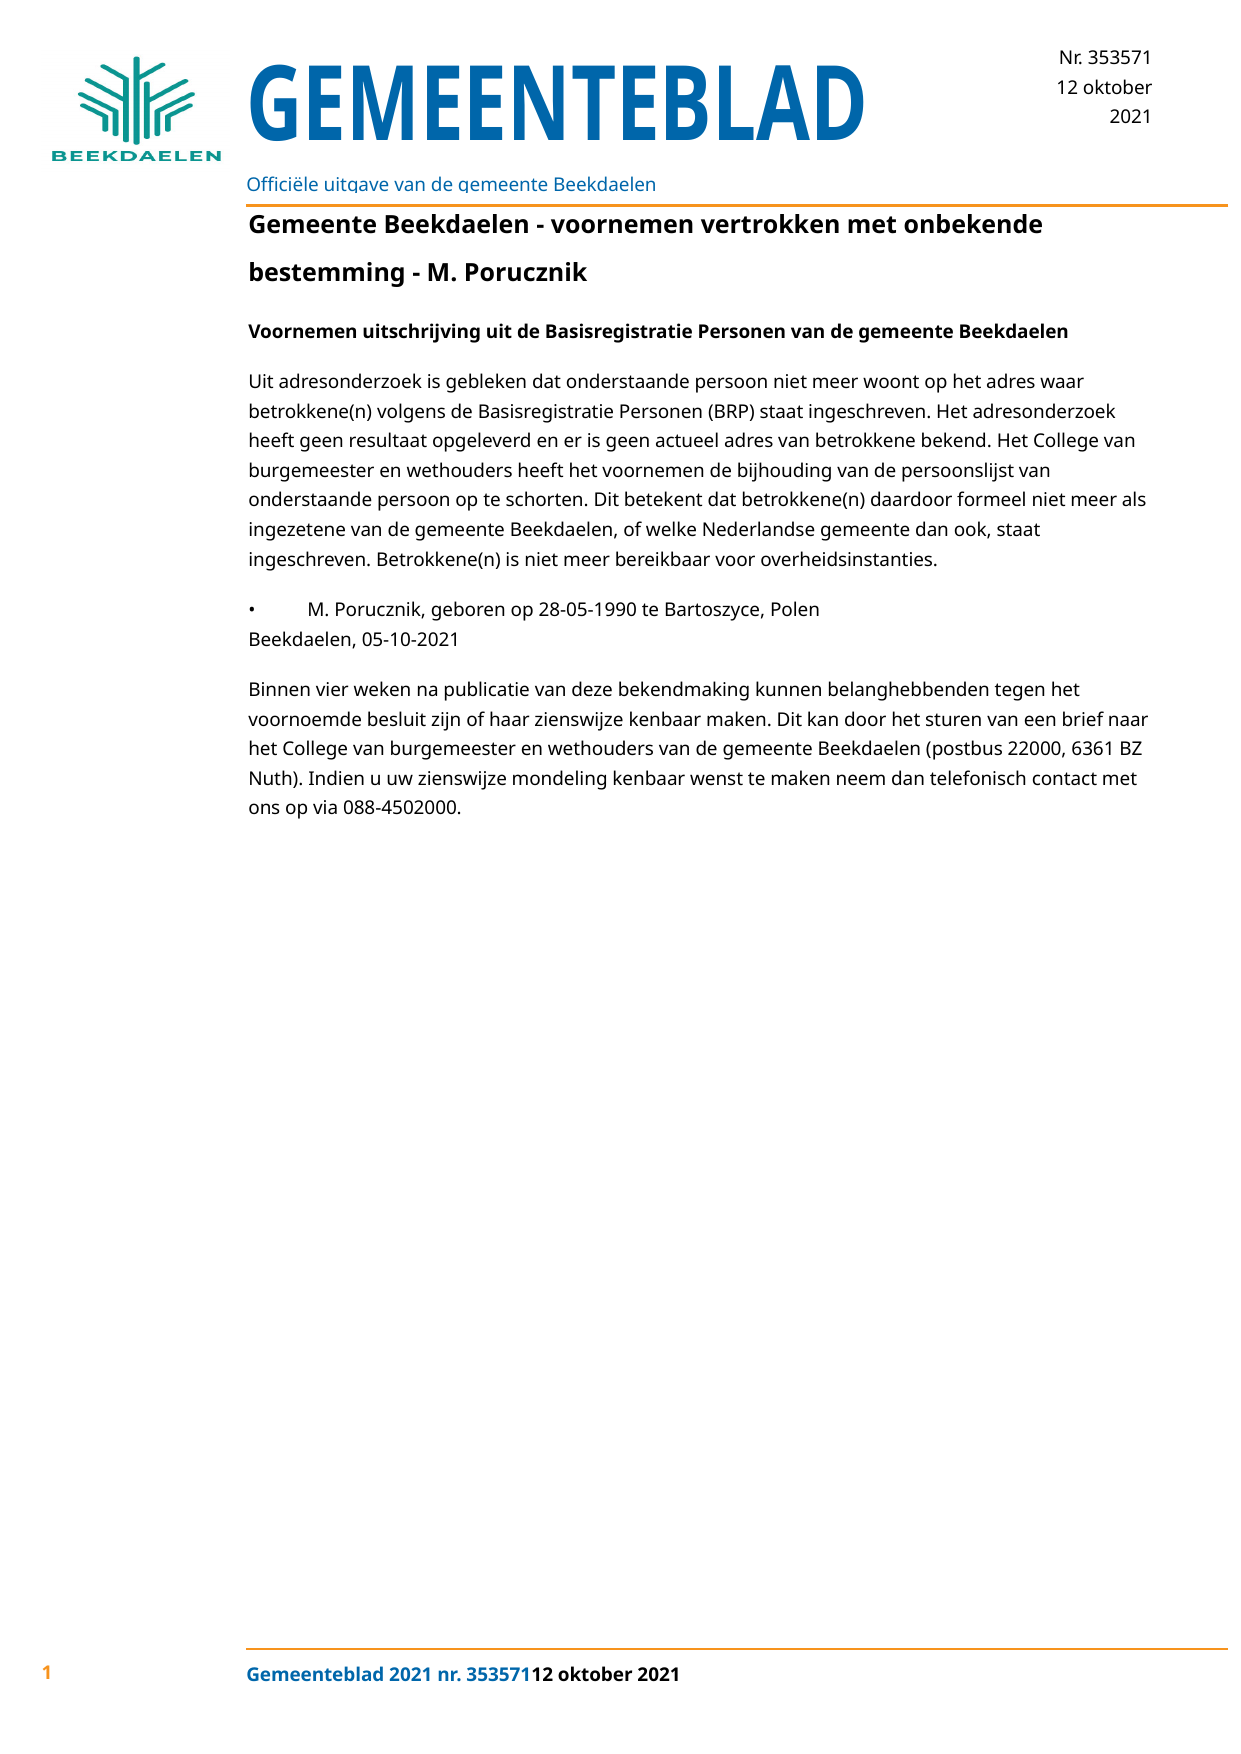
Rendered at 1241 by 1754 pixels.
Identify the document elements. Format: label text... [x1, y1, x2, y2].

list M. Porucznik, geboren op 28-05-1990 te Bartoszyce, Polen [248, 596, 1152, 622]
text Beekdaelen, 05-10-2021 [248, 626, 1152, 652]
text Gemeente Beekdaelen - voornemen vertrokken met onbekende bestemming - M. Porucznik [248, 207, 1152, 288]
text Voornemen uitschrijving uit de Basisregistratie Personen van de gemeente Beekdaelen [248, 318, 1152, 344]
picture [41, 47, 231, 172]
text Binnen vier weken na publicatie van deze bekendmaking kunnen belanghebbenden tegen het voornoemde besluit zijn of haar zienswijze kenbaar maken. Dit kan door het sturen van een brief naar het College van burgemeester en wethouders van de gemeente Beekdaelen (postbus 22000, 6361 BZ Nuth). Indien u uw zienswijze mondeling kenbaar wenst te maken neem dan telefonisch contact met ons op via 088-4502000. [248, 676, 1152, 820]
text Uit adresonderzoek is gebleken dat onderstaande persoon niet meer woont op het adres waar betrokkene(n) volgens de Basisregistratie Personen (BRP) staat ingeschreven. Het adresonderzoek heeft geen resultaat opgeleverd en er is geen actueel adres van betrokkene bekend. Het College van burgemeester en wethouders heeft het voornemen de bijhouding van de persoonslijst van onderstaande persoon op te schorten. Dit betekent dat betrokkene(n) daardoor formeel niet meer als ingezetene van de gemeente Beekdaelen, of welke Nederlandse gemeente dan ook, staat ingeschreven. Betrokkene(n) is niet meer bereikbaar voor overheidsinstanties. [248, 368, 1152, 572]
